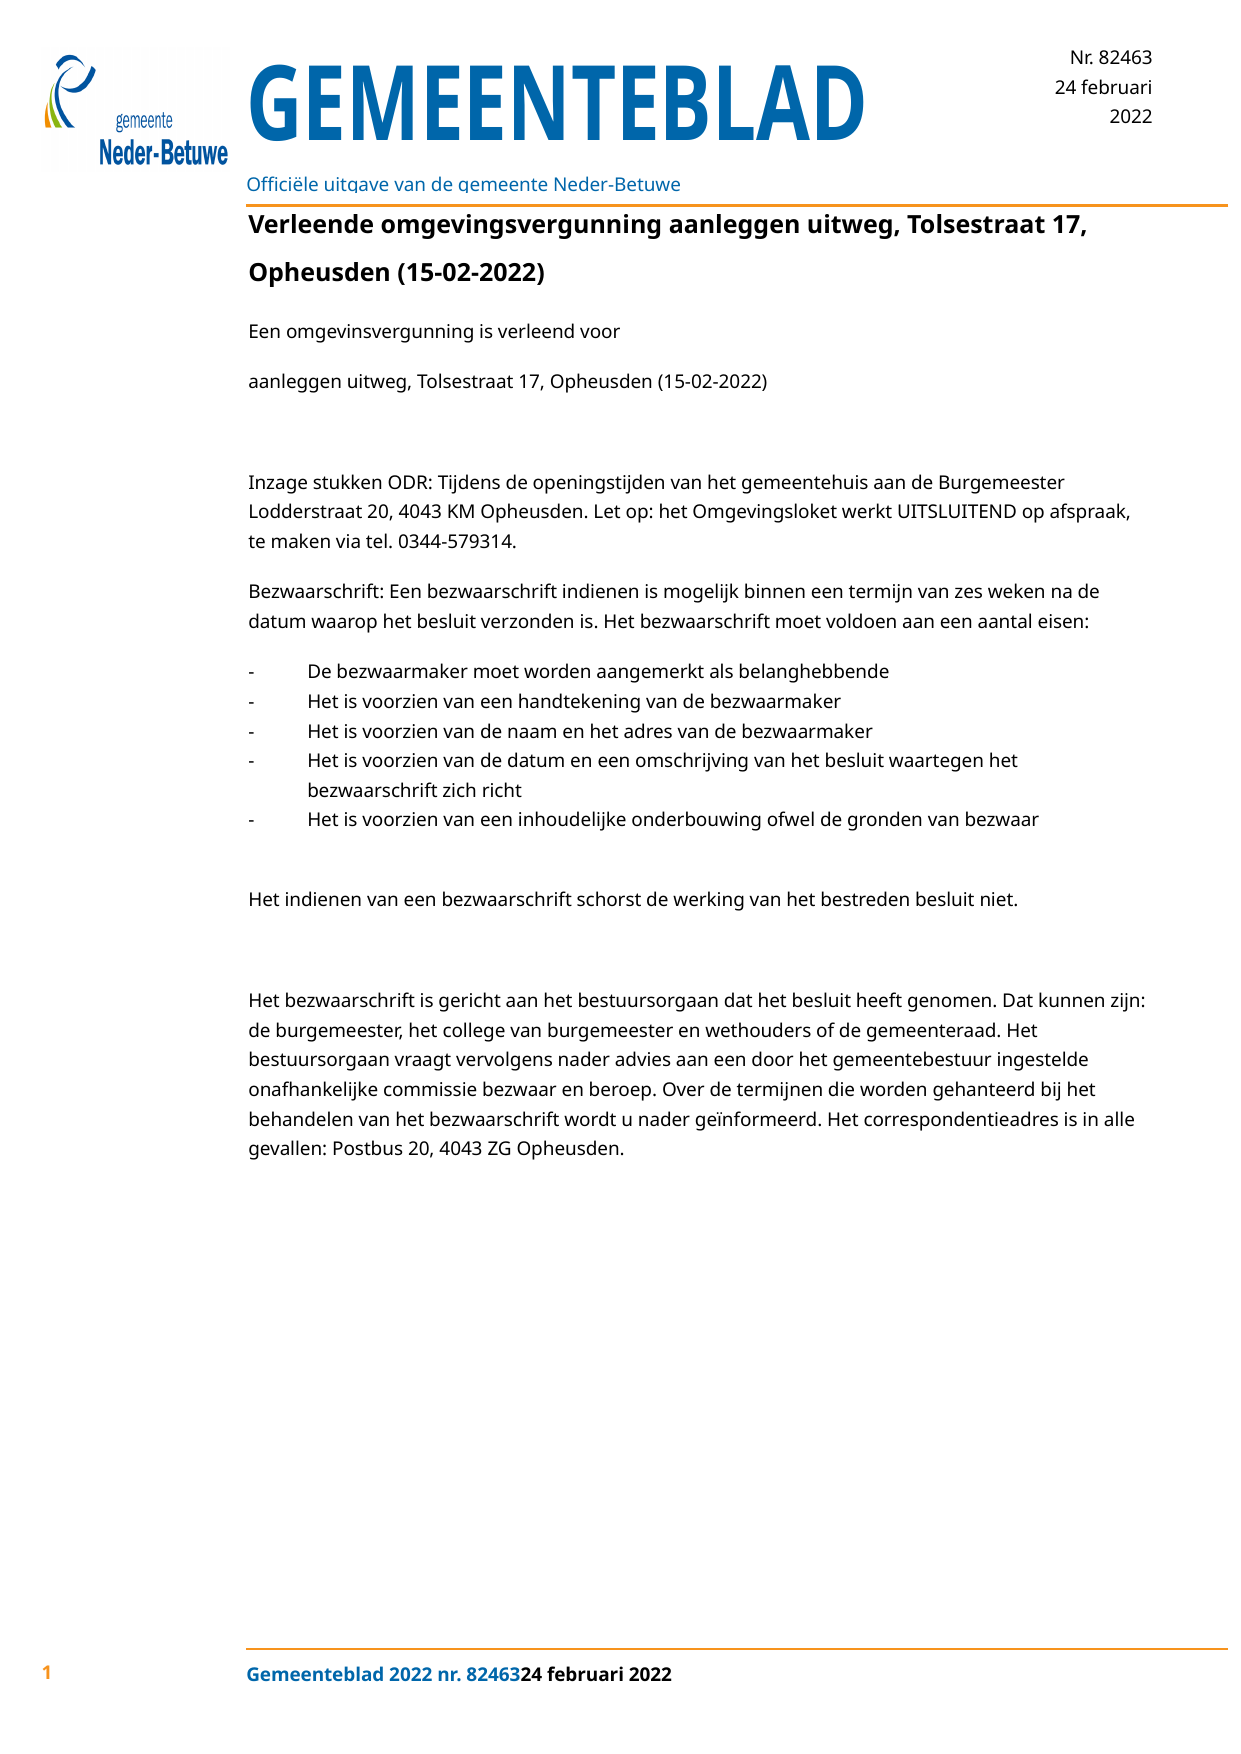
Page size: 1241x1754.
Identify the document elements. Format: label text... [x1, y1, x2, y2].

text aanleggen uitweg, Tolsestraat 17, Opheusden (15-02-2022) [248, 368, 1152, 394]
text Het bezwaarschrift is gericht aan het bestuursorgaan dat het besluit heeft genomen. Dat kunnen zijn: de burgemeester, het college van burgemeester en wethouders of de gemeenteraad. Het bestuursorgaan vraagt vervolgens nader advies aan een door het gemeentebestuur ingestelde onafhankelijke commissie bezwaar en beroep. Over de termijnen die worden gehanteerd bij het behandelen van het bezwaarschrift wordt u nader geïnformeerd. Het correspondentieadres is in alle gevallen: Postbus 20, 4043 ZG Opheusden. [248, 987, 1152, 1161]
text Verleende omgevingsvergunning aanleggen uitweg, Tolsestraat 17, Opheusden (15-02-2022) [248, 207, 1152, 288]
list Het is voorzien van een inhoudelijke onderbouwing ofwel de gronden van bezwaar [248, 807, 1152, 832]
picture [41, 47, 231, 172]
text Bezwaarschrift: Een bezwaarschrift indienen is mogelijk binnen een termijn van zes weken na de datum waarop het besluit verzonden is. Het bezwaarschrift moet voldoen aan een aantal eisen: [248, 579, 1152, 634]
list De bezwaarmaker moet worden aangemerkt als belanghebbende [248, 659, 1152, 684]
text Inzage stukken ODR: Tijdens de openingstijden van het gemeentehuis aan de Burgemeester Lodderstraat 20, 4043 KM Opheusden. Let op: het Omgevingsloket werkt UITSLUITEND op afspraak, te maken via tel. 0344-579314. [248, 469, 1152, 554]
text Een omgevinsvergunning is verleend voor [248, 318, 1152, 344]
text Het indienen van een bezwaarschrift schorst de werking van het bestreden besluit niet. [248, 887, 1152, 912]
list Het is voorzien van de datum en een omschrijving van het besluit waartegen het bezwaarschrift zich richt [248, 747, 1152, 803]
list Het is voorzien van een handtekening van de bezwaarmaker [248, 688, 1152, 714]
list Het is voorzien van de naam en het adres van de bezwaarmaker [248, 718, 1152, 744]
